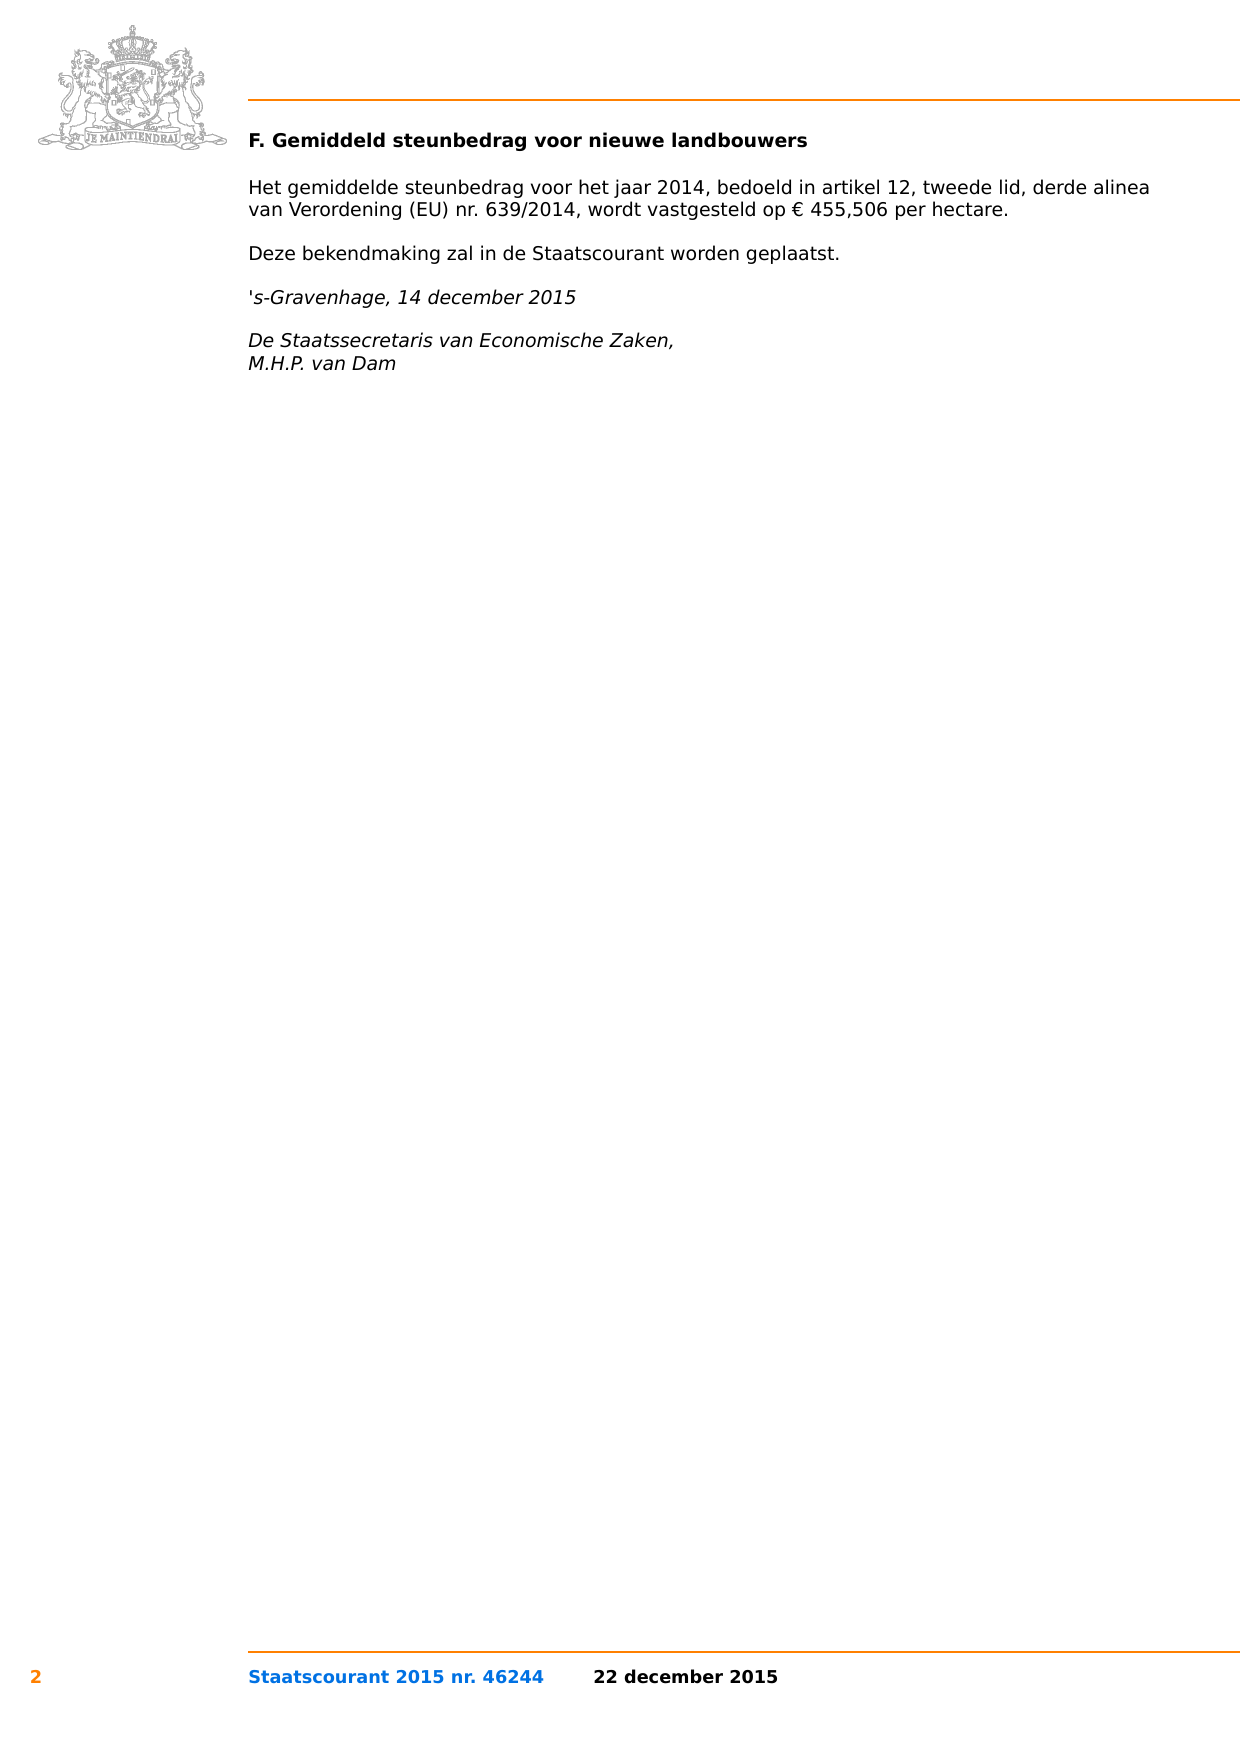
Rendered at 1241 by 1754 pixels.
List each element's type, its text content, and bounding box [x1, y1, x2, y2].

text De Staatssecretaris van Economische Zaken, M.H.P. van Dam [248, 330, 1163, 374]
subtitle F. Gemiddeld steunbedrag voor nieuwe landbouwers [248, 130, 1163, 152]
text Het gemiddelde steunbedrag voor het jaar 2014, bedoeld in artikel 12, tweede lid, derde alinea van Verordening (EU) nr. 639/2014, wordt vastgesteld op € 455,506 per hectare. [248, 177, 1163, 221]
text 's-Gravenhage, 14 december 2015 [248, 287, 1163, 308]
text Deze bekendmaking zal in de Staatscourant worden geplaatst. [248, 243, 1163, 265]
picture [38, 25, 227, 150]
